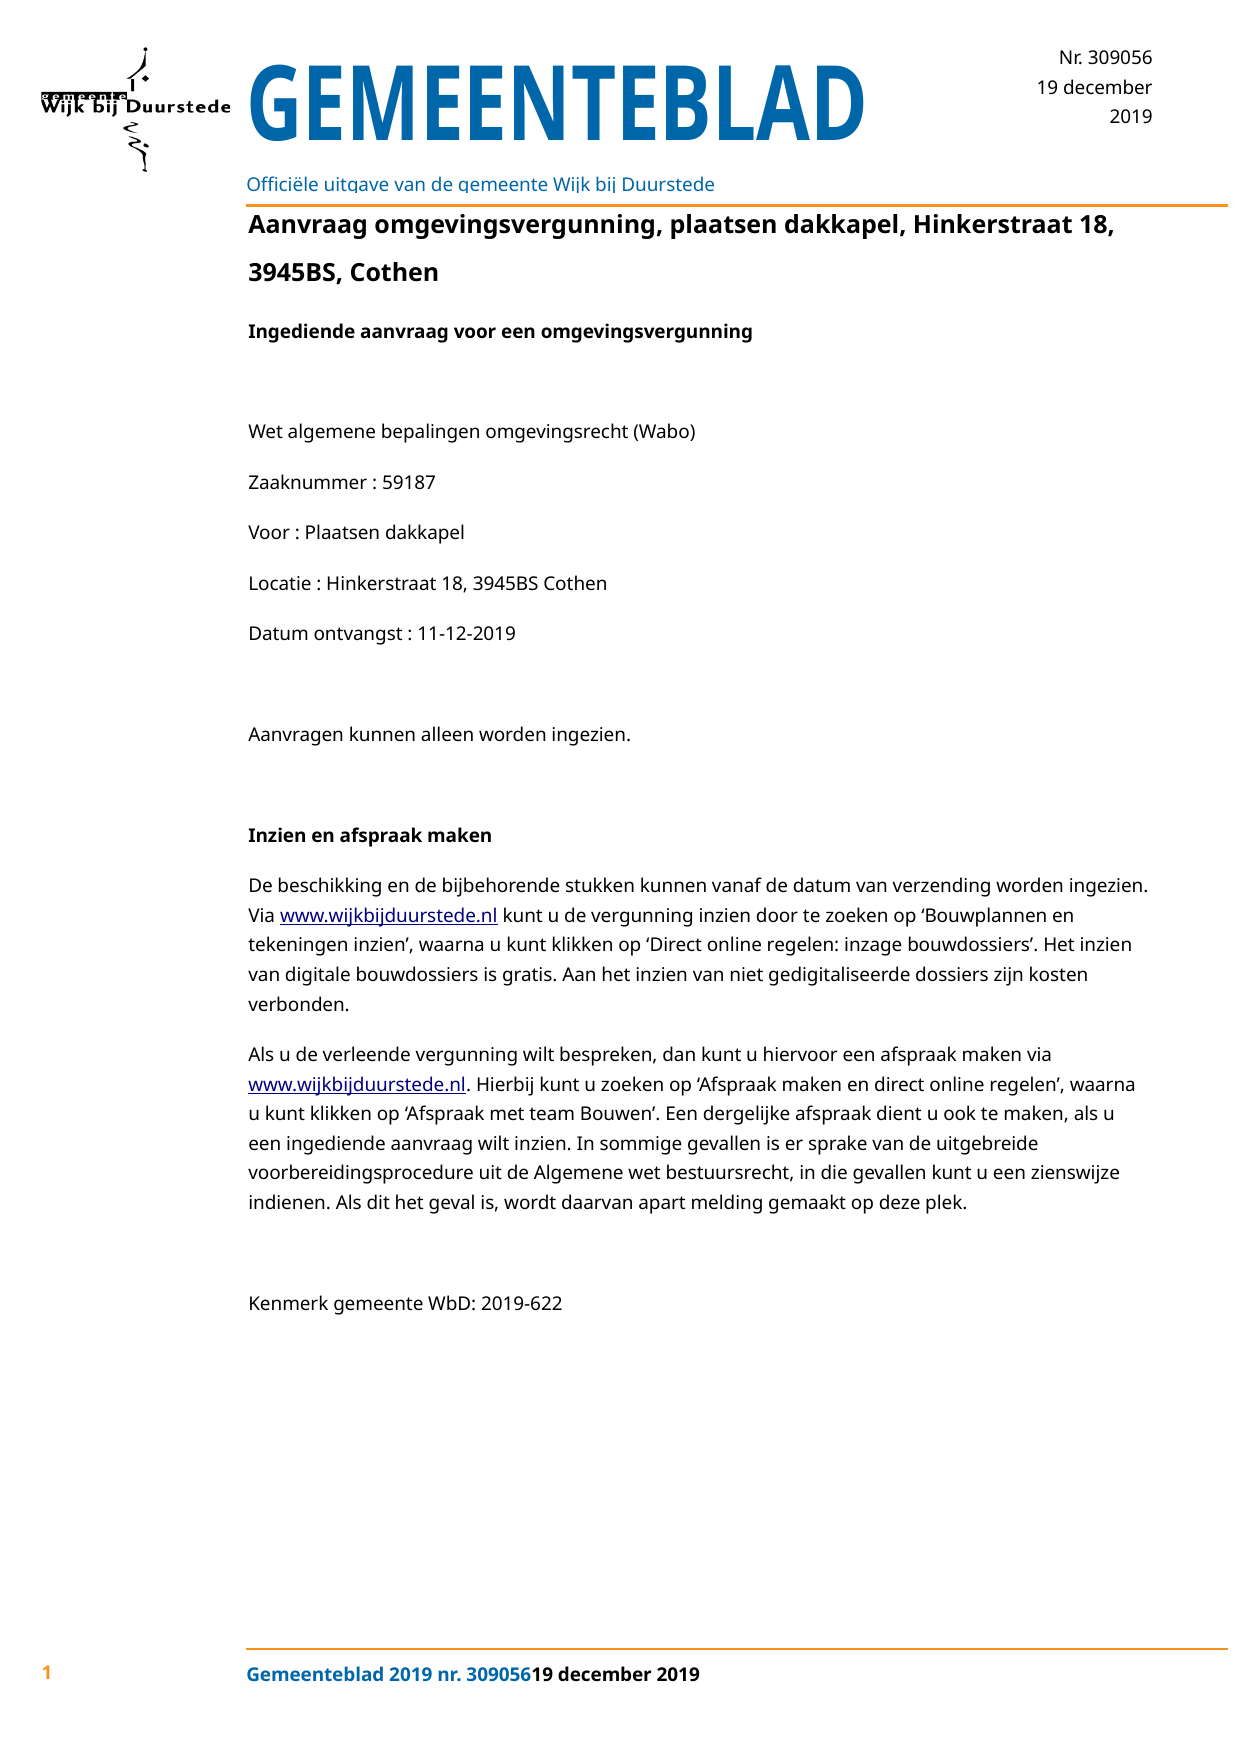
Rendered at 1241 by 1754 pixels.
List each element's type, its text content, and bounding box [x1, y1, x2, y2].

picture [41, 47, 231, 172]
text Kenmerk gemeente WbD: 2019-622 [248, 1290, 1152, 1316]
text Wet algemene bepalingen omgevingsrecht (Wabo) [248, 419, 1152, 444]
text Zaaknummer : 59187 [248, 469, 1152, 495]
text Voor : Plaatsen dakkapel [248, 519, 1152, 545]
text Locatie : Hinkerstraat 18, 3945BS Cothen [248, 570, 1152, 596]
text Aanvragen kunnen alleen worden ingezien. [248, 721, 1152, 747]
text Datum ontvangst : 11-12-2019 [248, 620, 1152, 646]
text Aanvraag omgevingsvergunning, plaatsen dakkapel, Hinkerstraat 18, 3945BS, Cothen [248, 207, 1152, 288]
text Ingediende aanvraag voor een omgevingsvergunning [248, 318, 1152, 344]
text Inzien en afspraak maken [248, 822, 1152, 848]
text Als u de verleende vergunning wilt bespreken, dan kunt u hiervoor een afspraak maken via www.wijkbijduurstede.nl. Hierbij kunt u zoeken op ‘Afspraak maken en direct online regelen’, waarna u kunt klikken op ‘Afspraak met team Bouwen’. Een dergelijke afspraak dient u ook te maken, als u een ingediende aanvraag wilt inzien. In sommige gevallen is er sprake van de uitgebreide voorbereidingsprocedure uit de Algemene wet bestuursrecht, in die gevallen kunt u een zienswijze indienen. Als dit het geval is, wordt daarvan apart melding gemaakt op deze plek. [248, 1041, 1152, 1215]
text De beschikking en de bijbehorende stukken kunnen vanaf de datum van verzending worden ingezien. Via www.wijkbijduurstede.nl kunt u de vergunning inzien door te zoeken op ‘Bouwplannen en tekeningen inzien’, waarna u kunt klikken op ‘Direct online regelen: inzage bouwdossiers’. Het inzien van digitale bouwdossiers is gratis. Aan het inzien van niet gedigitaliseerde dossiers zijn kosten verbonden. [248, 872, 1152, 1017]
